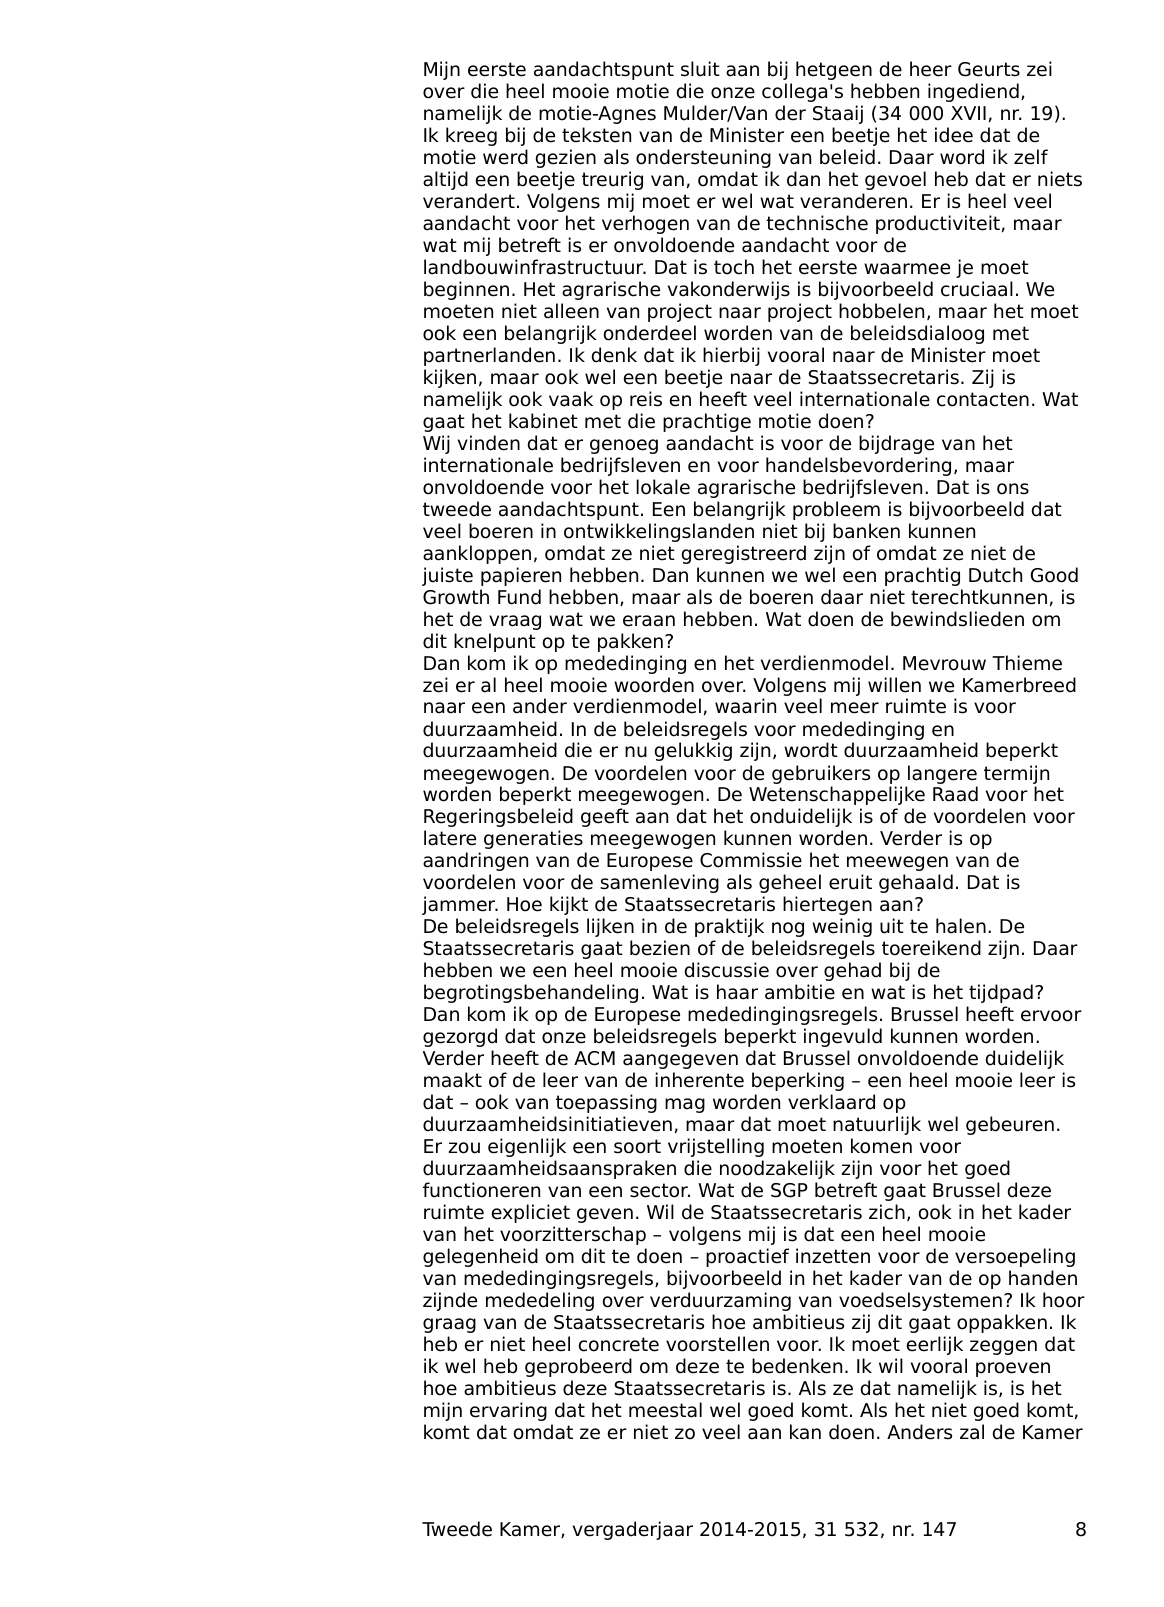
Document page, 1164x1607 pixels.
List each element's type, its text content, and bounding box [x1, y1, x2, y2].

text Dan kom ik op de Europese mededingingsregels. Brussel heeft ervoor gezorgd dat onze beleidsregels beperkt ingevuld kunnen worden. Verder heeft de ACM aangegeven dat Brussel onvoldoende duidelijk maakt of de leer van de inherente beperking – een heel mooie leer is dat – ook van toepassing mag worden verklaard op duurzaamheidsinitiatieven, maar dat moet natuurlijk wel gebeuren. Er zou eigenlijk een soort vrijstelling moeten komen voor duurzaamheidsaanspraken die noodzakelijk zijn voor het goed functioneren van een sector. Wat de SGP betreft gaat Brussel deze ruimte expliciet geven. Wil de Staatssecretaris zich, ook in het kader van het voorzitterschap – volgens mij is dat een heel mooie gelegenheid om dit te doen – proactief inzetten voor de versoepeling van mededingingsregels, bijvoorbeeld in het kader van de op handen zijnde mededeling over verduurzaming van voedselsystemen? Ik hoor graag van de Staatssecretaris hoe ambitieus zij dit gaat oppakken. Ik heb er niet heel concrete voorstellen voor. Ik moet eerlijk zeggen dat ik wel heb geprobeerd om deze te bedenken. Ik wil vooral proeven hoe ambitieus deze Staatssecretaris is. Als ze dat namelijk is, is het mijn ervaring dat het meestal wel goed komt. Als het niet goed komt, komt dat omdat ze er niet zo veel aan kan doen. Anders zal de Kamer [422, 1004, 1087, 1444]
text Wij vinden dat er genoeg aandacht is voor de bijdrage van het internationale bedrijfsleven en voor handelsbevordering, maar onvoldoende voor het lokale agrarische bedrijfsleven. Dat is ons tweede aandachtspunt. Een belangrijk probleem is bijvoorbeeld dat veel boeren in ontwikkelingslanden niet bij banken kunnen aankloppen, omdat ze niet geregistreerd zijn of omdat ze niet de juiste papieren hebben. Dan kunnen we wel een prachtig Dutch Good Growth Fund hebben, maar als de boeren daar niet terechtkunnen, is het de vraag wat we eraan hebben. Wat doen de bewindslieden om dit knelpunt op te pakken? [422, 433, 1087, 652]
text Mijn eerste aandachtspunt sluit aan bij hetgeen de heer Geurts zei over die heel mooie motie die onze collega's hebben ingediend, namelijk de motie-Agnes Mulder/Van der Staaij (34 000 XVII, nr. 19). Ik kreeg bij de teksten van de Minister een beetje het idee dat de motie werd gezien als ondersteuning van beleid. Daar word ik zelf altijd een beetje treurig van, omdat ik dan het gevoel heb dat er niets verandert. Volgens mij moet er wel wat veranderen. Er is heel veel aandacht voor het verhogen van de technische productiviteit, maar wat mij betreft is er onvoldoende aandacht voor de landbouwinfrastructuur. Dat is toch het eerste waarmee je moet beginnen. Het agrarische vakonderwijs is bijvoorbeeld cruciaal. We moeten niet alleen van project naar project hobbelen, maar het moet ook een belangrijk onderdeel worden van de beleidsdialoog met partnerlanden. Ik denk dat ik hierbij vooral naar de Minister moet kijken, maar ook wel een beetje naar de Staatssecretaris. Zij is namelijk ook vaak op reis en heeft veel internationale contacten. Wat gaat het kabinet met die prachtige motie doen? [422, 59, 1087, 433]
text Dan kom ik op mededinging en het verdienmodel. Mevrouw Thieme zei er al heel mooie woorden over. Volgens mij willen we Kamerbreed naar een ander verdienmodel, waarin veel meer ruimte is voor duurzaamheid. In de beleidsregels voor mededinging en duurzaamheid die er nu gelukkig zijn, wordt duurzaamheid beperkt meegewogen. De voordelen voor de gebruikers op langere termijn worden beperkt meegewogen. De Wetenschappelijke Raad voor het Regeringsbeleid geeft aan dat het onduidelijk is of de voordelen voor latere generaties meegewogen kunnen worden. Verder is op aandringen van de Europese Commissie het meewegen van de voordelen voor de samenleving als geheel eruit gehaald. Dat is jammer. Hoe kijkt de Staatssecretaris hiertegen aan? [422, 652, 1087, 916]
text De beleidsregels lijken in de praktijk nog weinig uit te halen. De Staatssecretaris gaat bezien of de beleidsregels toereikend zijn. Daar hebben we een heel mooie discussie over gehad bij de begrotingsbehandeling. Wat is haar ambitie en wat is het tijdpad? [422, 916, 1087, 1004]
